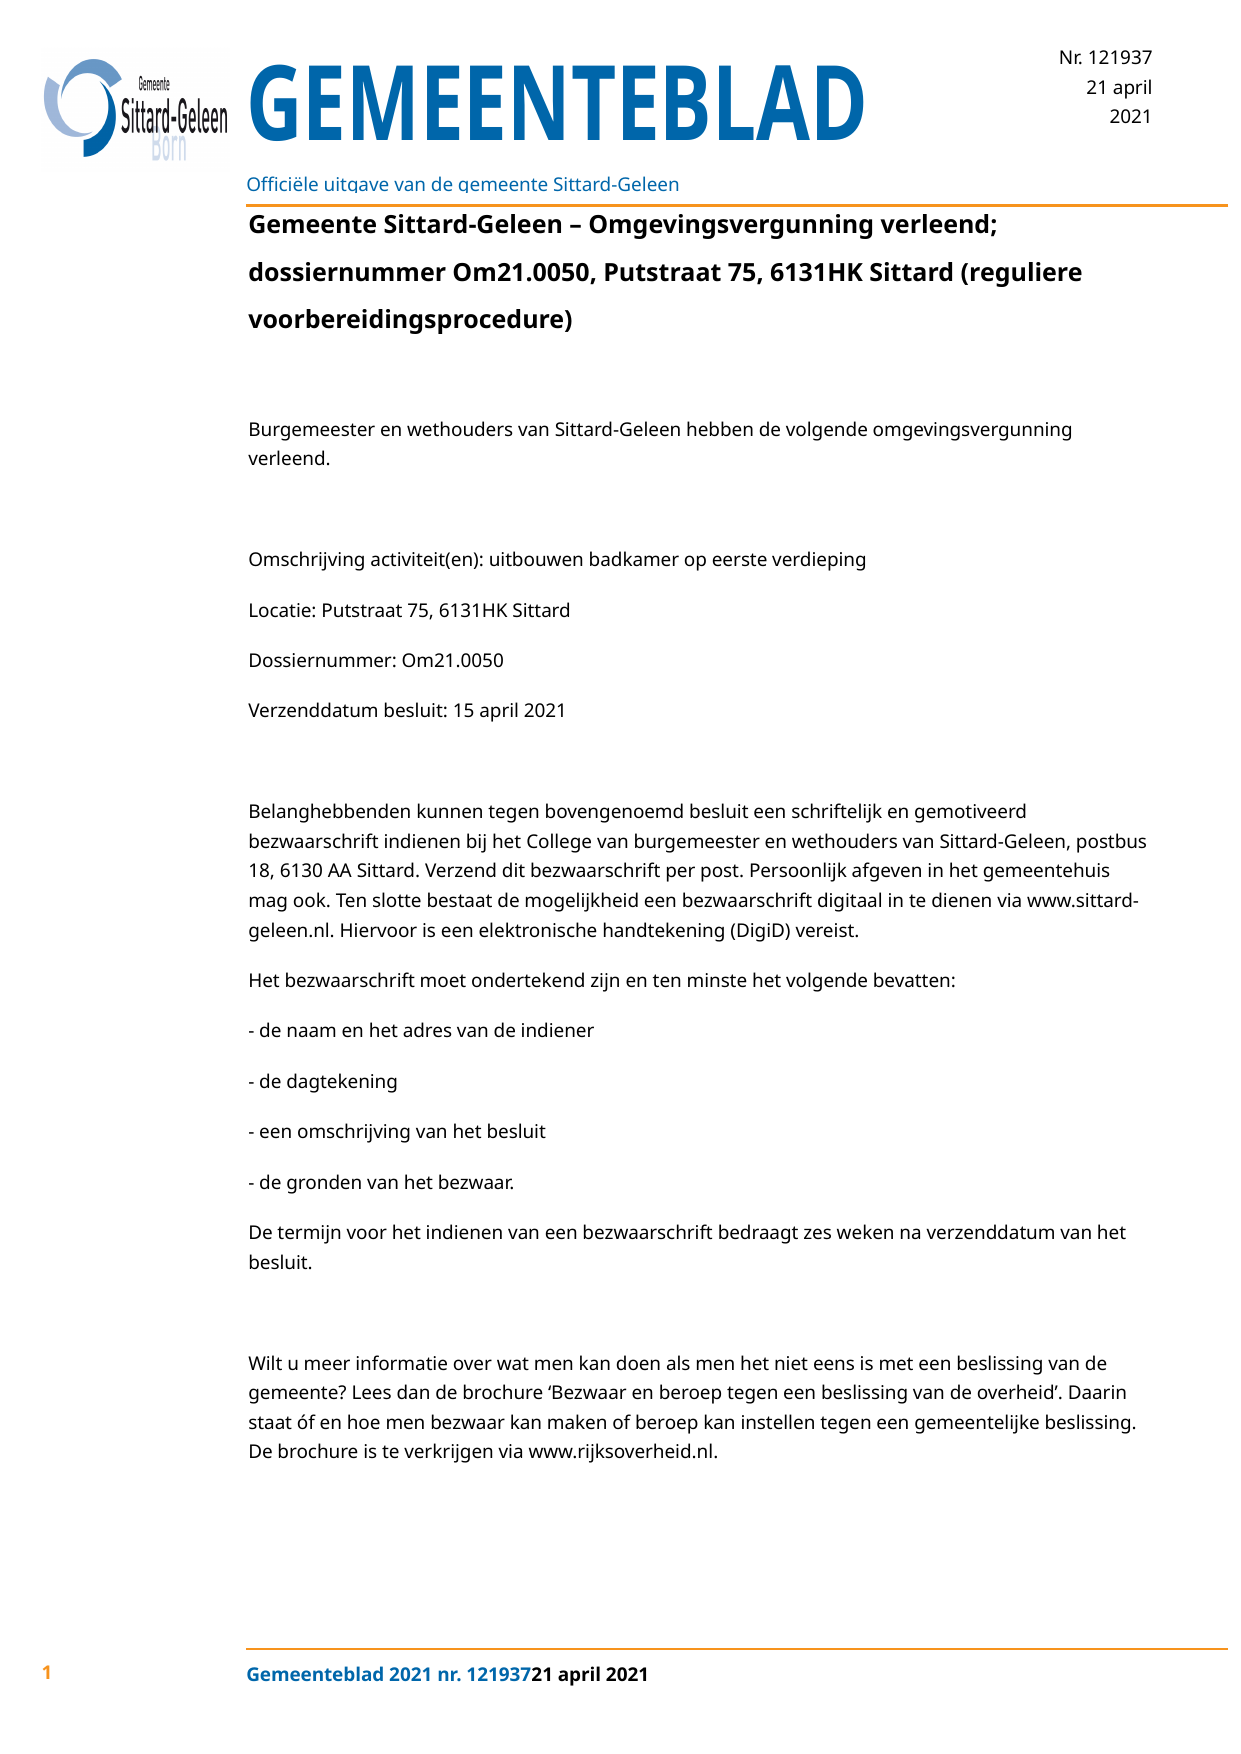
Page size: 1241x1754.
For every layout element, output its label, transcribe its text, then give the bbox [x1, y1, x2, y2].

text - de gronden van het bezwaar. [248, 1169, 1152, 1194]
text Het bezwaarschrift moet ondertekend zijn en ten minste het volgende bevatten: [248, 967, 1152, 993]
text Belanghebbenden kunnen tegen bovengenoemd besluit een schriftelijk en gemotiveerd bezwaarschrift indienen bij het College van burgemeester en wethouders van Sittard-Geleen, postbus 18, 6130 AA Sittard. Verzend dit bezwaarschrift per post. Persoonlijk afgeven in het gemeentehuis mag ook. Ten slotte bestaat de mogelijkheid een bezwaarschrift digitaal in te dienen via www.sittard-geleen.nl. Hiervoor is een elektronische handtekening (DigiD) vereist. [248, 798, 1152, 942]
text - de naam en het adres van de indiener [248, 1018, 1152, 1043]
text - de dagtekening [248, 1068, 1152, 1094]
text Omschrijving activiteit(en): uitbouwen badkamer op eerste verdieping [248, 546, 1152, 572]
text Dossiernummer: Om21.0050 [248, 647, 1152, 673]
text Burgemeester en wethouders van Sittard-Geleen hebben de volgende omgevingsvergunning verleend. [248, 416, 1152, 471]
text De termijn voor het indienen van een bezwaarschrift bedraagt zes weken na verzenddatum van het besluit. [248, 1219, 1152, 1274]
picture [41, 47, 231, 172]
text - een omschrijving van het besluit [248, 1118, 1152, 1144]
text Verzenddatum besluit: 15 april 2021 [248, 698, 1152, 723]
text Wilt u meer informatie over wat men kan doen als men het niet eens is met een beslissing van de gemeente? Lees dan de brochure ‘Bezwaar en beroep tegen een beslissing van de overheid’. Daarin staat óf en hoe men bezwaar kan maken of beroep kan instellen tegen een gemeentelijke beslissing. De brochure is te verkrijgen via www.rijksoverheid.nl. [248, 1350, 1152, 1464]
text Locatie: Putstraat 75, 6131HK Sittard [248, 597, 1152, 622]
text Gemeente Sittard-Geleen – Omgevingsvergunning verleend; dossiernummer Om21.0050, Putstraat 75, 6131HK Sittard (reguliere voorbereidingsprocedure) [248, 207, 1152, 336]
